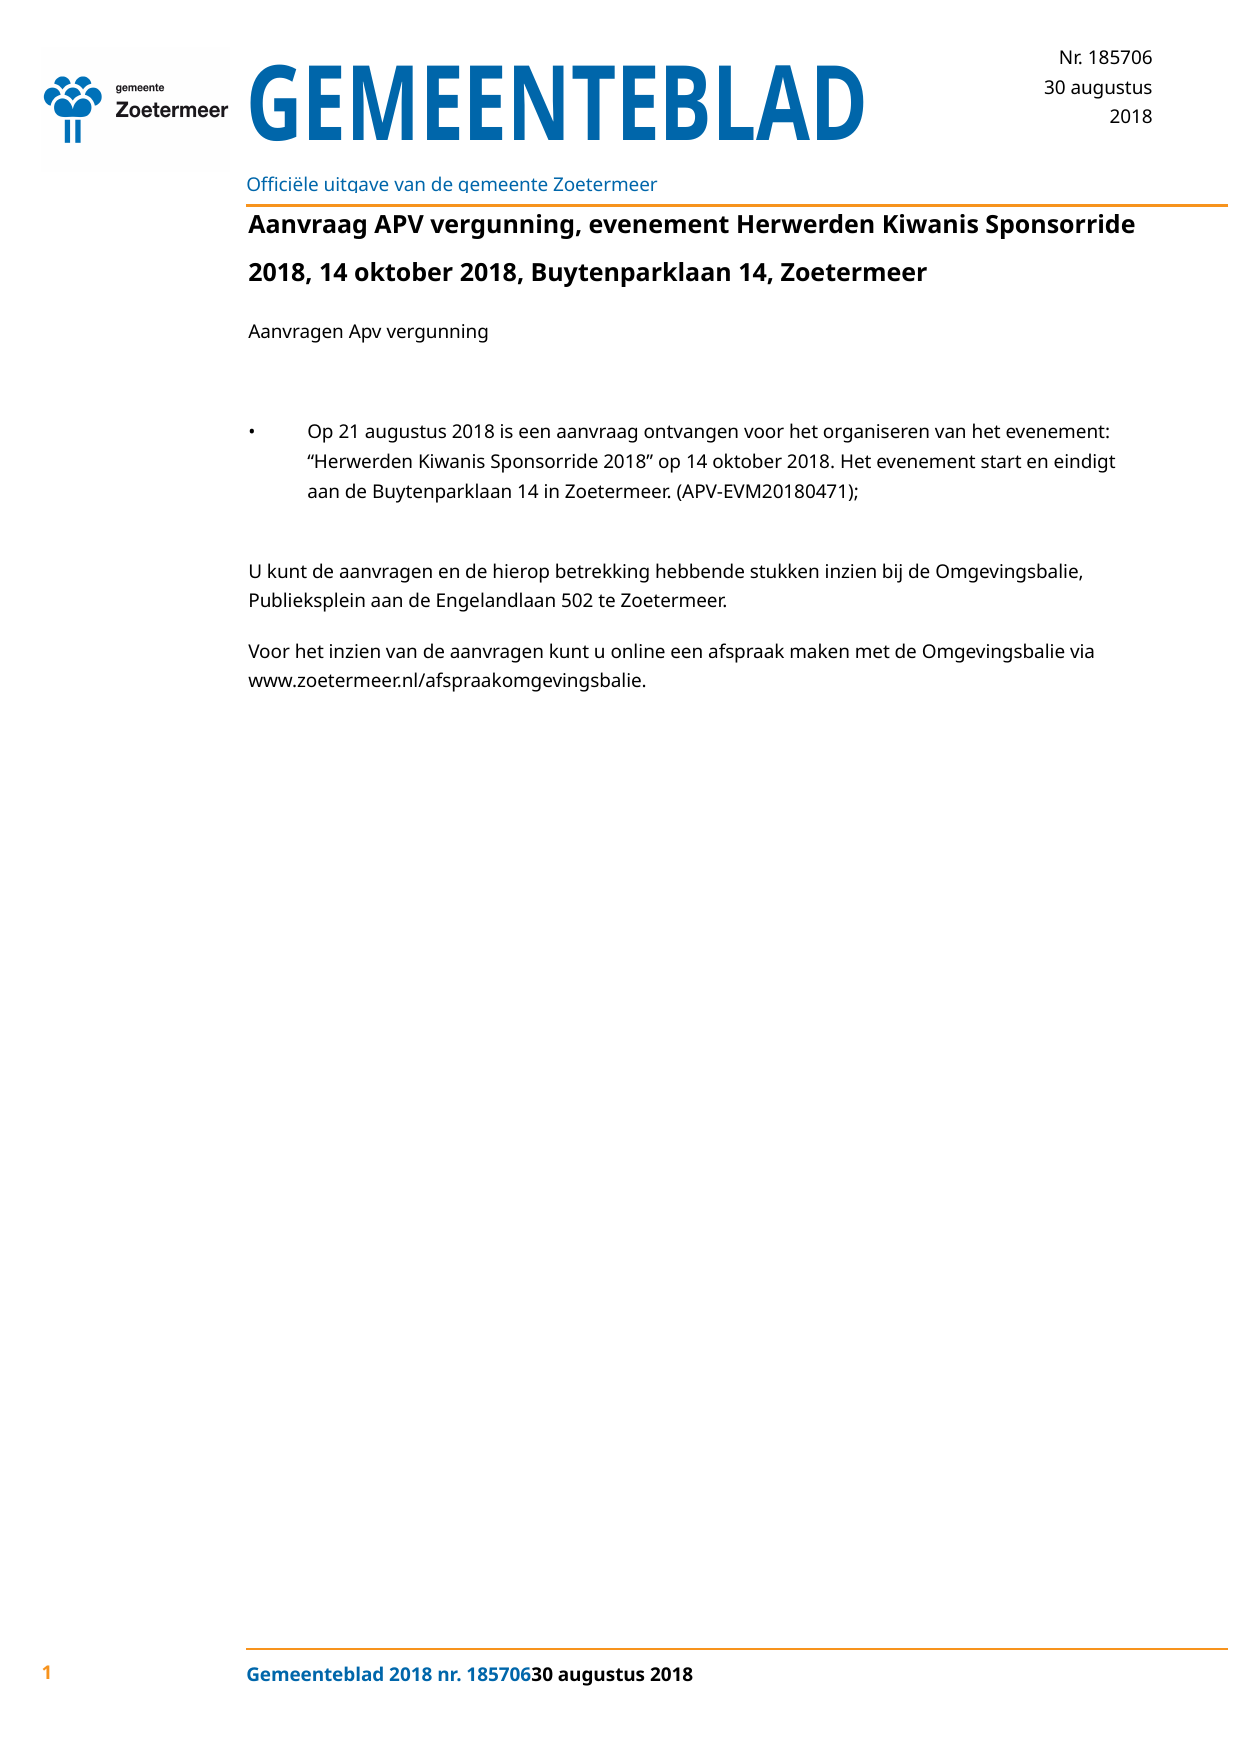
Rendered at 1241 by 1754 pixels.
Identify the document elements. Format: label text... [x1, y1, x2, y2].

text U kunt de aanvragen en de hierop betrekking hebbende stukken inzien bij de Omgevingsbalie, Publieksplein aan de Engelandlaan 502 te Zoetermeer. [248, 558, 1152, 613]
picture [41, 47, 231, 172]
list Op 21 augustus 2018 is een aanvraag ontvangen voor het organiseren van het evenement: “Herwerden Kiwanis Sponsorride 2018” op 14 oktober 2018. Het evenement start en eindigt aan de Buytenparklaan 14 in Zoetermeer. (APV-EVM20180471); [248, 419, 1152, 504]
text Aanvraag APV vergunning, evenement Herwerden Kiwanis Sponsorride 2018, 14 oktober 2018, Buytenparklaan 14, Zoetermeer [248, 207, 1152, 288]
text Aanvragen Apv vergunning [248, 318, 1152, 344]
text Voor het inzien van de aanvragen kunt u online een afspraak maken met de Omgevingsbalie via www.zoetermeer.nl/afspraakomgevingsbalie. [248, 638, 1152, 693]
